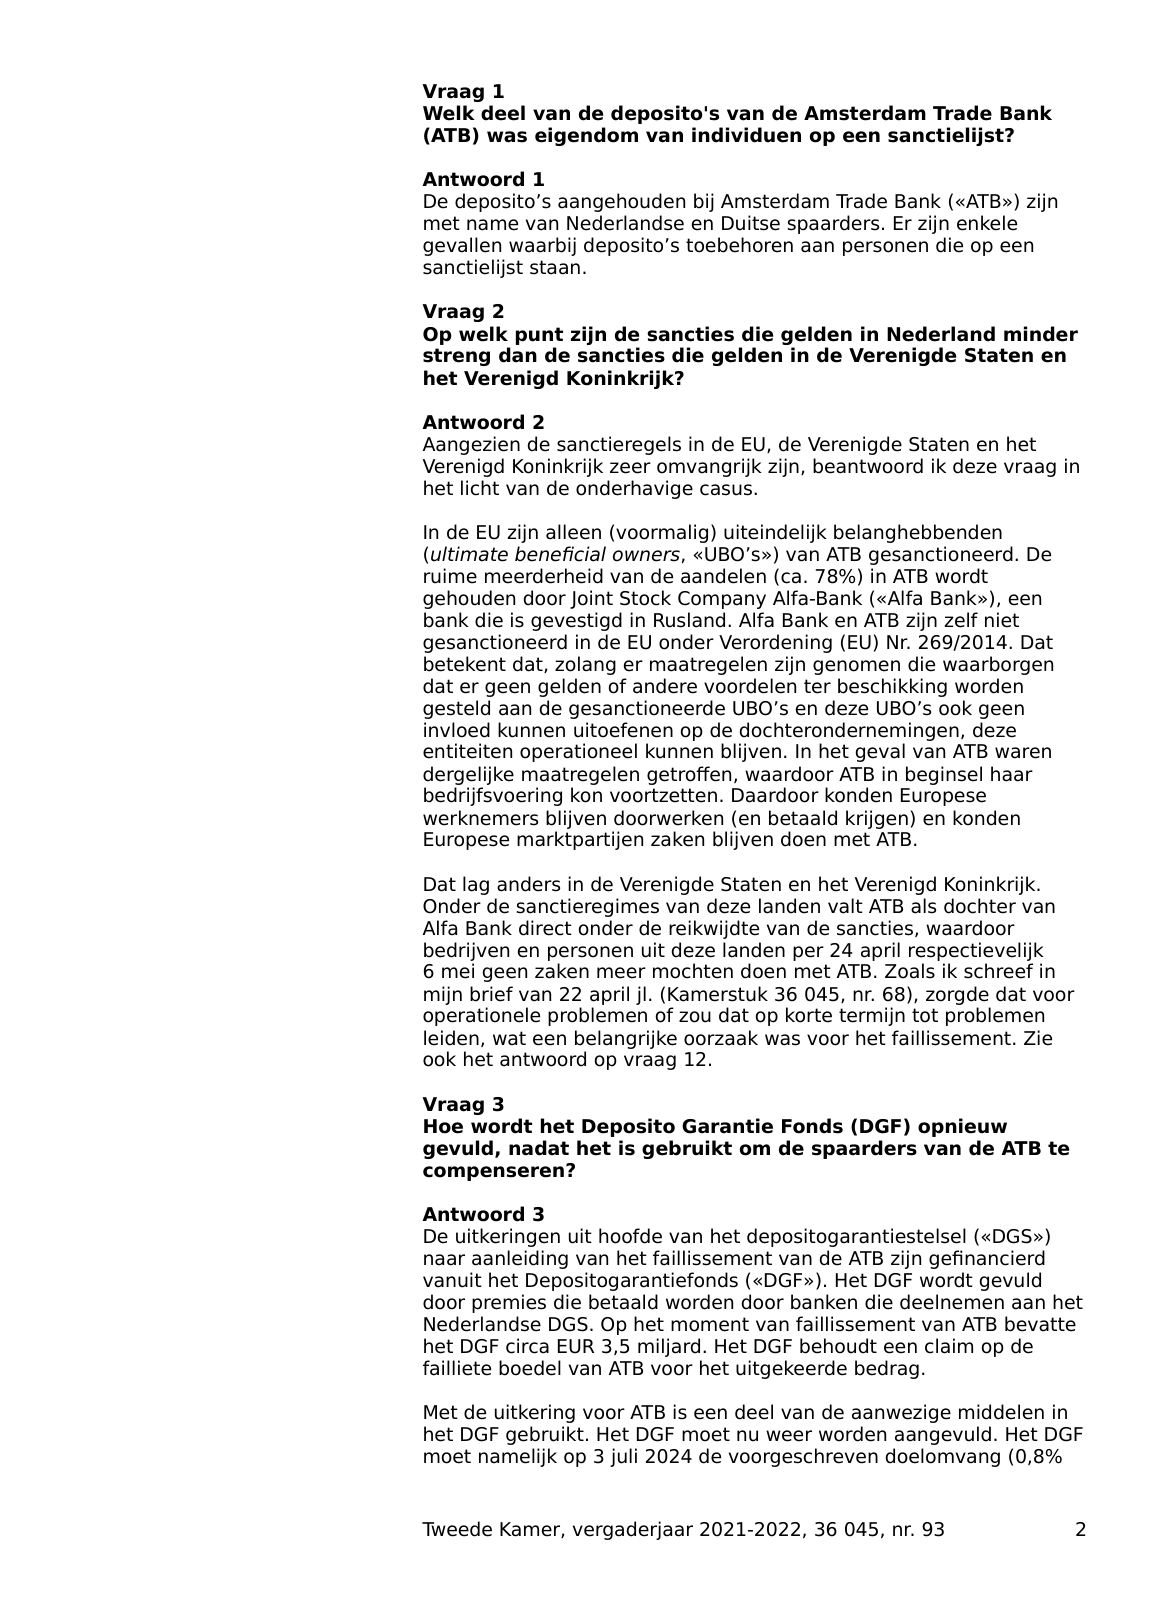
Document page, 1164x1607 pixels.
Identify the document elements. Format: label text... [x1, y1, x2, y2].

text Antwoord 3 [422, 1204, 1087, 1226]
text Aangezien de sanctieregels in de EU, de Verenigde Staten en het Verenigd Koninkrijk zeer omvangrijk zijn, beantwoord ik deze vraag in het licht van de onderhavige casus. [422, 433, 1087, 499]
text Hoe wordt het Deposito Garantie Fonds (DGF) opnieuw gevuld, nadat het is gebruikt om de spaarders van de ATB te compenseren? [422, 1116, 1087, 1181]
text De uitkeringen uit hoofde van het depositogarantiestelsel («DGS») naar aanleiding van het faillissement van de ATB zijn gefinancierd vanuit het Depositogarantiefonds («DGF»). Het DGF wordt gevuld door premies die betaald worden door banken die deelnemen aan het Nederlandse DGS. Op het moment van faillissement van ATB bevatte het DGF circa EUR 3,5 miljard. Het DGF behoudt een claim op de failliete boedel van ATB voor het uitgekeerde bedrag. [422, 1226, 1087, 1379]
text De deposito’s aangehouden bij Amsterdam Trade Bank («ATB») zijn met name van Nederlandse en Duitse spaarders. Er zijn enkele gevallen waarbij deposito’s toebehoren aan personen die op een sanctielijst staan. [422, 191, 1087, 279]
text Vraag 3 [422, 1093, 1087, 1116]
text Antwoord 1 [422, 169, 1087, 191]
text Vraag 1 [422, 81, 1087, 103]
text Antwoord 2 [422, 412, 1087, 433]
text Dat lag anders in de Verenigde Staten en het Verenigd Koninkrijk. Onder de sanctieregimes van deze landen valt ATB als dochter van Alfa Bank direct onder de reikwijdte van de sancties, waardoor bedrijven en personen uit deze landen per 24 april respectievelijk 6 mei geen zaken meer mochten doen met ATB. Zoals ik schreef in mijn brief van 22 april jl. (Kamerstuk 36 045, nr. 68), zorgde dat voor operationele problemen of zou dat op korte termijn tot problemen leiden, wat een belangrijke oorzaak was voor het faillissement. Zie ook het antwoord op vraag 12. [422, 873, 1087, 1071]
text Op welk punt zijn de sancties die gelden in Nederland minder streng dan de sancties die gelden in de Verenigde Staten en het Verenigd Koninkrijk? [422, 323, 1087, 389]
text Vraag 2 [422, 301, 1087, 323]
text Met de uitkering voor ATB is een deel van de aanwezige middelen in het DGF gebruikt. Het DGF moet nu weer worden aangevuld. Het DGF moet namelijk op 3 juli 2024 de voorgeschreven doelomvang (0,8% [422, 1402, 1087, 1468]
text Welk deel van de deposito's van de Amsterdam Trade Bank (ATB) was eigendom van individuen op een sanctielijst? [422, 103, 1087, 147]
text In de EU zijn alleen (voormalig) uiteindelijk belanghebbenden (ultimate beneficial owners, «UBO’s») van ATB gesanctioneerd. De ruime meerderheid van de aandelen (ca. 78%) in ATB wordt gehouden door Joint Stock Company Alfa-Bank («Alfa Bank»), een bank die is gevestigd in Rusland. Alfa Bank en ATB zijn zelf niet gesanctioneerd in de EU onder Verordening (EU) Nr. 269/2014. Dat betekent dat, zolang er maatregelen zijn genomen die waarborgen dat er geen gelden of andere voordelen ter beschikking worden gesteld aan de gesanctioneerde UBO’s en deze UBO’s ook geen invloed kunnen uitoefenen op de dochterondernemingen, deze entiteiten operationeel kunnen blijven. In het geval van ATB waren dergelijke maatregelen getroffen, waardoor ATB in beginsel haar bedrijfsvoering kon voortzetten. Daardoor konden Europese werknemers blijven doorwerken (en betaald krijgen) en konden Europese marktpartijen zaken blijven doen met ATB. [422, 522, 1087, 851]
